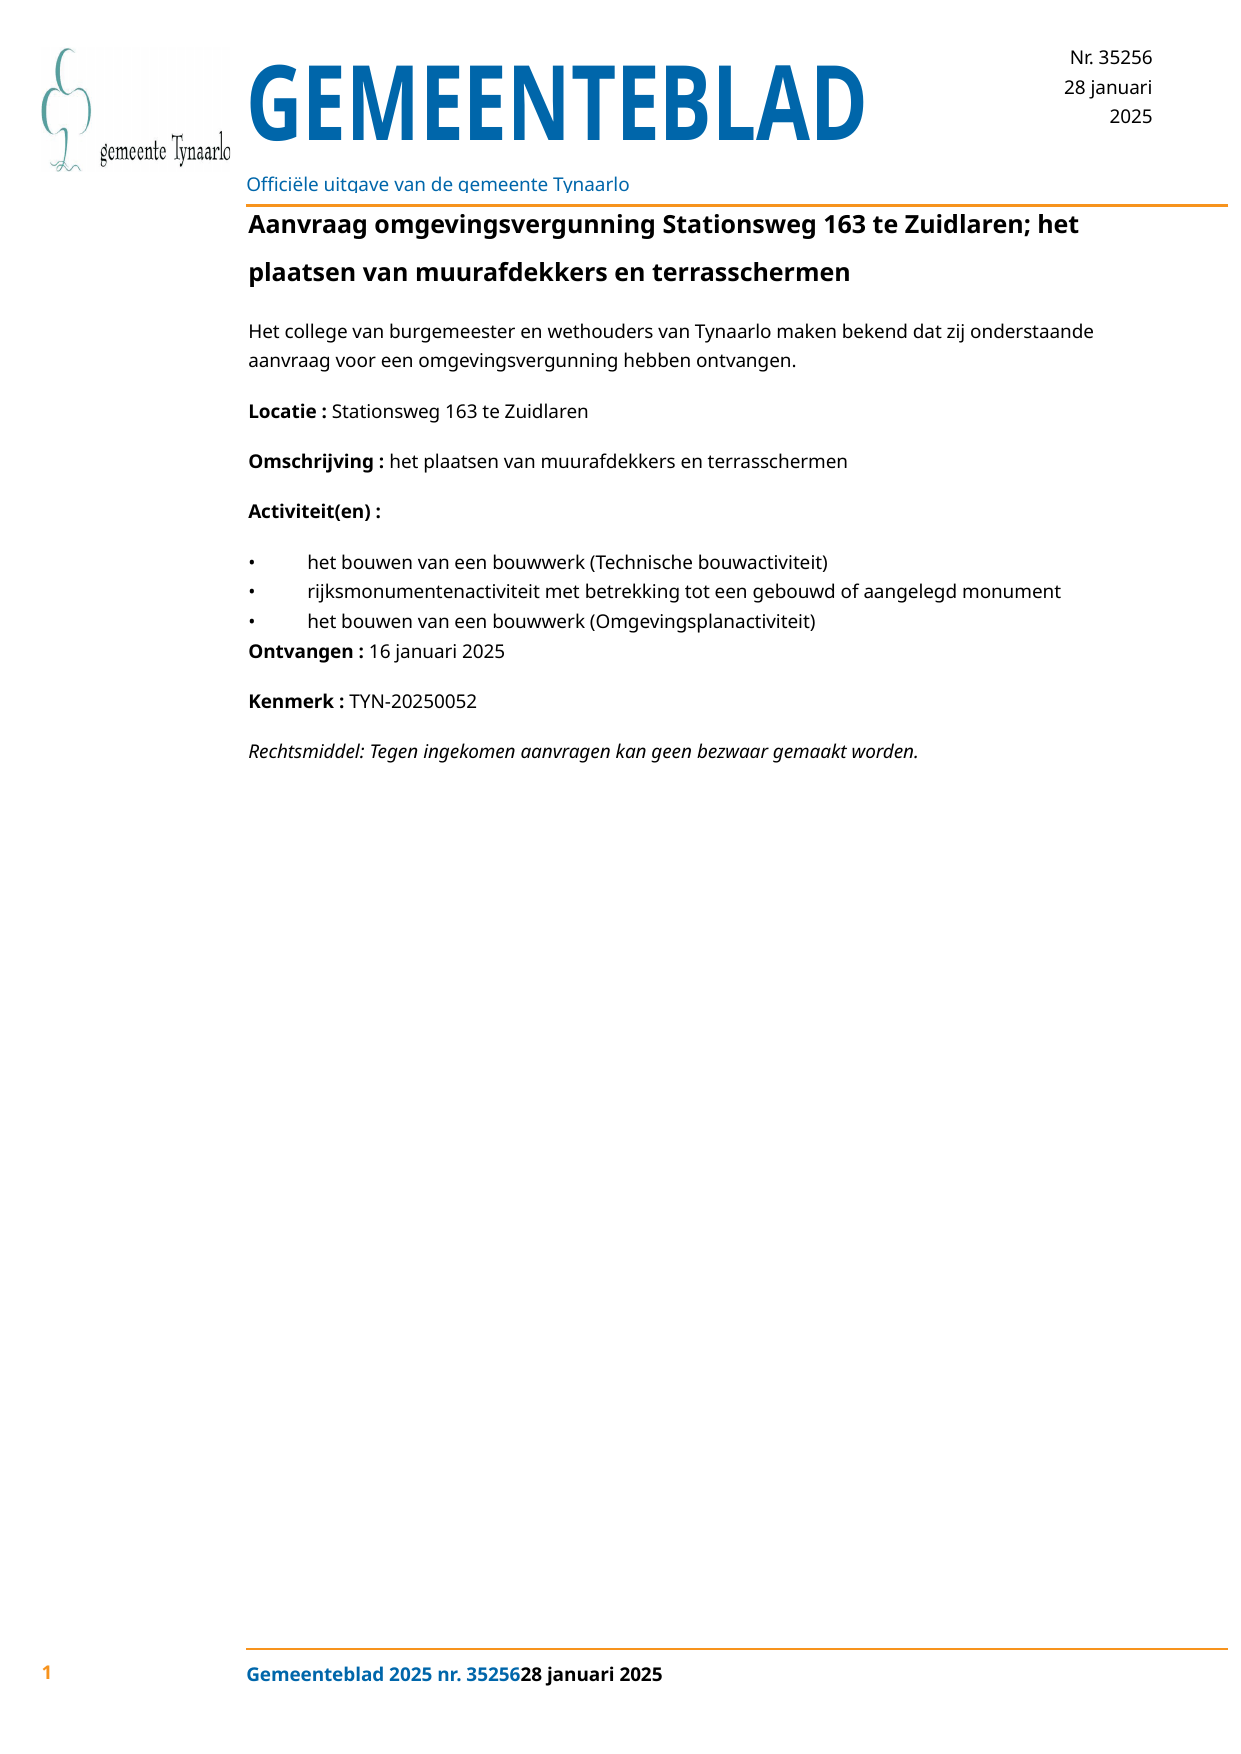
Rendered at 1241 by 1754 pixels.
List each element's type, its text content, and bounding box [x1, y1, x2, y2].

list het bouwen van een bouwwerk (Omgevingsplanactiviteit) [248, 608, 1152, 634]
text Activiteit(en) : [248, 499, 1152, 524]
list rijksmonumentenactiviteit met betrekking tot een gebouwd of aangelegd monument [248, 579, 1152, 604]
text Omschrijving : het plaatsen van muurafdekkers en terrasschermen [248, 448, 1152, 474]
picture [41, 47, 231, 172]
list het bouwen van een bouwwerk (Technische bouwactiviteit) [248, 549, 1152, 575]
text Aanvraag omgevingsvergunning Stationsweg 163 te Zuidlaren; het plaatsen van muurafdekkers en terrasschermen [248, 207, 1152, 288]
text Kenmerk : TYN-20250052 [248, 688, 1152, 714]
text Het college van burgemeester en wethouders van Tynaarlo maken bekend dat zij onderstaande aanvraag voor een omgevingsvergunning hebben ontvangen. [248, 318, 1152, 373]
text Rechtsmiddel: Tegen ingekomen aanvragen kan geen bezwaar gemaakt worden. [248, 739, 1152, 764]
text Locatie : Stationsweg 163 te Zuidlaren [248, 398, 1152, 424]
text Ontvangen : 16 januari 2025 [248, 638, 1152, 664]
